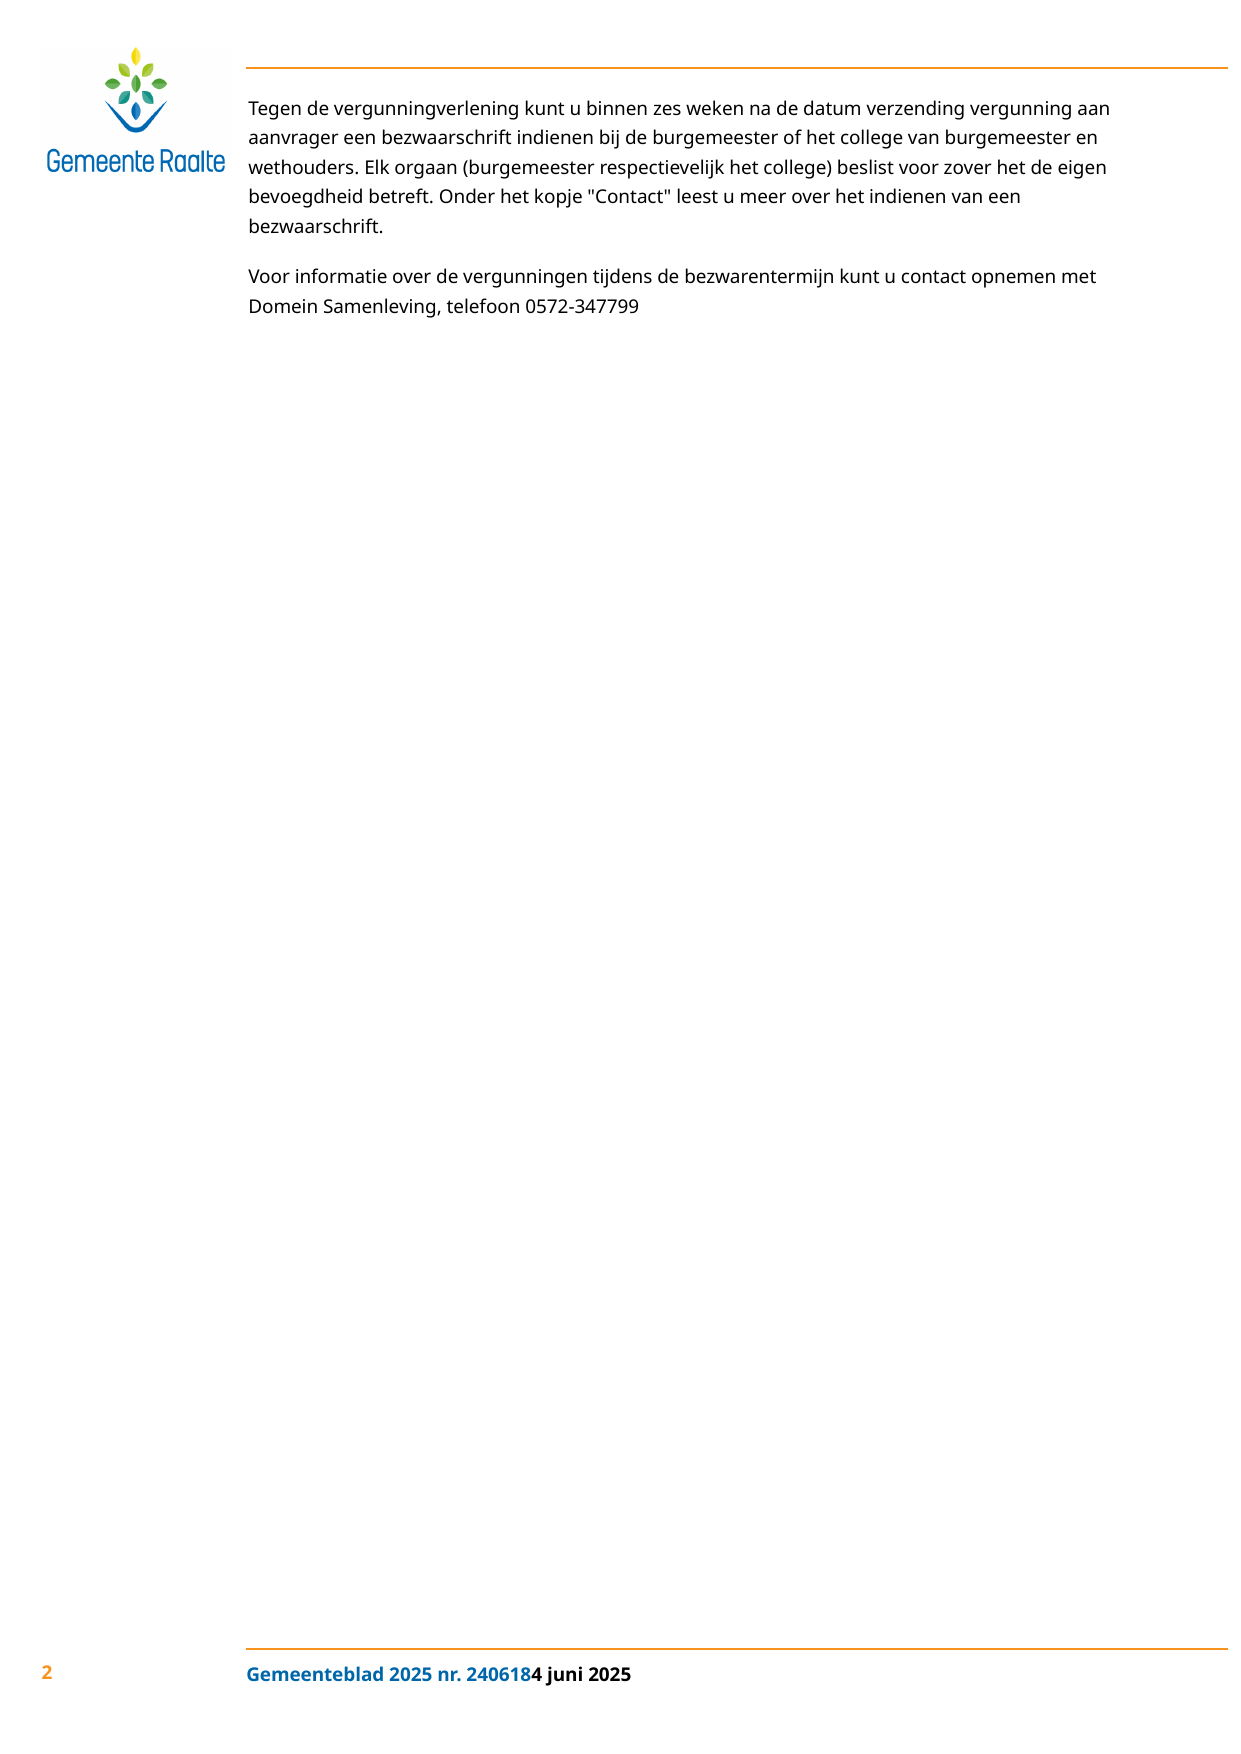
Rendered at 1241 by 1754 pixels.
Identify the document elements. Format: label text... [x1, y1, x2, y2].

picture [41, 47, 231, 172]
text Tegen de vergunningverlening kunt u binnen zes weken na de datum verzending vergunning aan aanvrager een bezwaarschrift indienen bij de burgemeester of het college van burgemeester en wethouders. Elk orgaan (burgemeester respectievelijk het college) beslist voor zover het de eigen bevoegdheid betreft. Onder het kopje "Contact" leest u meer over het indienen van een bezwaarschrift. [248, 95, 1152, 239]
text Voor informatie over de vergunningen tijdens de bezwarentermijn kunt u contact opnemen met Domein Samenleving, telefoon 0572-347799 [248, 263, 1152, 319]
